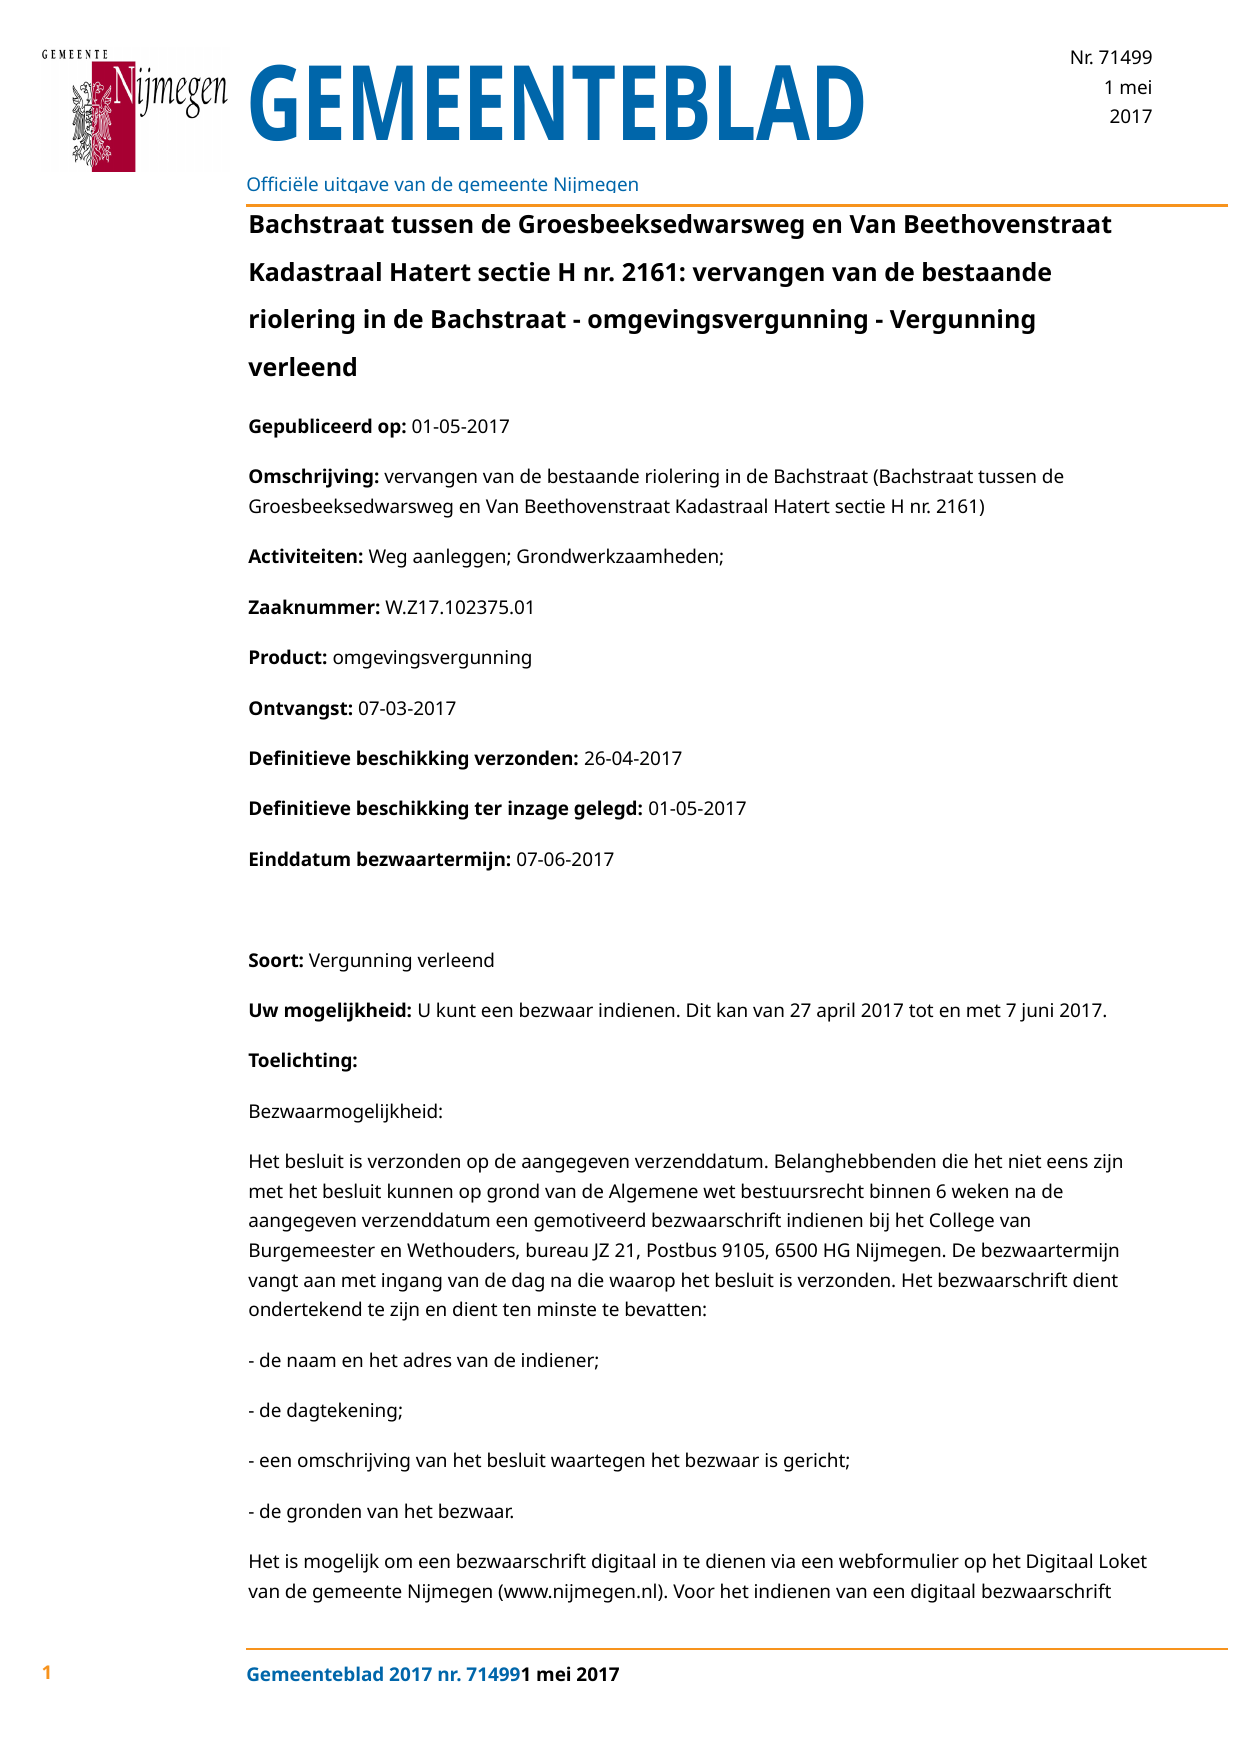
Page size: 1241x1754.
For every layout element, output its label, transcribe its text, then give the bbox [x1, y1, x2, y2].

text Omschrijving: vervangen van de bestaande riolering in de Bachstraat (Bachstraat tussen de Groesbeeksedwarsweg en Van Beethovenstraat Kadastraal Hatert sectie H nr. 2161) [248, 463, 1152, 519]
text Toelichting: [248, 1048, 1152, 1073]
text Definitieve beschikking ter inzage gelegd: 01-05-2017 [248, 796, 1152, 821]
text - de gronden van het bezwaar. [248, 1498, 1152, 1524]
text Zaaknummer: W.Z17.102375.01 [248, 594, 1152, 620]
text Definitieve beschikking verzonden: 26-04-2017 [248, 745, 1152, 771]
text Bachstraat tussen de Groesbeeksedwarsweg en Van Beethovenstraat Kadastraal Hatert sectie H nr. 2161: vervangen van de bestaande riolering in de Bachstraat - omgevingsvergunning - Vergunning verleend [248, 207, 1152, 384]
text Einddatum bezwaartermijn: 07-06-2017 [248, 846, 1152, 872]
text Gepubliceerd op: 01-05-2017 [248, 413, 1152, 439]
text Product: omgevingsvergunning [248, 644, 1152, 670]
text Het besluit is verzonden op de aangegeven verzenddatum. Belanghebbenden die het niet eens zijn met het besluit kunnen op grond van de Algemene wet bestuursrecht binnen 6 weken na de aangegeven verzenddatum een gemotiveerd bezwaarschrift indienen bij het College van Burgemeester en Wethouders, bureau JZ 21, Postbus 9105, 6500 HG Nijmegen. De bezwaartermijn vangt aan met ingang van de dag na die waarop het besluit is verzonden. Het bezwaarschrift dient ondertekend te zijn en dient ten minste te bevatten: [248, 1148, 1152, 1322]
text Bezwaarmogelijkheid: [248, 1098, 1152, 1124]
text Soort: Vergunning verleend [248, 947, 1152, 973]
text - de naam en het adres van de indiener; [248, 1347, 1152, 1373]
text Ontvangst: 07-03-2017 [248, 695, 1152, 721]
text - de dagtekening; [248, 1397, 1152, 1423]
picture [41, 47, 231, 172]
text Het is mogelijk om een bezwaarschrift digitaal in te dienen via een webformulier op het Digitaal Loket van de gemeente Nijmegen (www.nijmegen.nl). Voor het indienen van een digitaal bezwaarschrift [248, 1548, 1152, 1604]
text Uw mogelijkheid: U kunt een bezwaar indienen. Dit kan van 27 april 2017 tot en met 7 juni 2017. [248, 997, 1152, 1023]
text Activiteiten: Weg aanleggen; Grondwerkzaamheden; [248, 543, 1152, 569]
text - een omschrijving van het besluit waartegen het bezwaar is gericht; [248, 1448, 1152, 1473]
